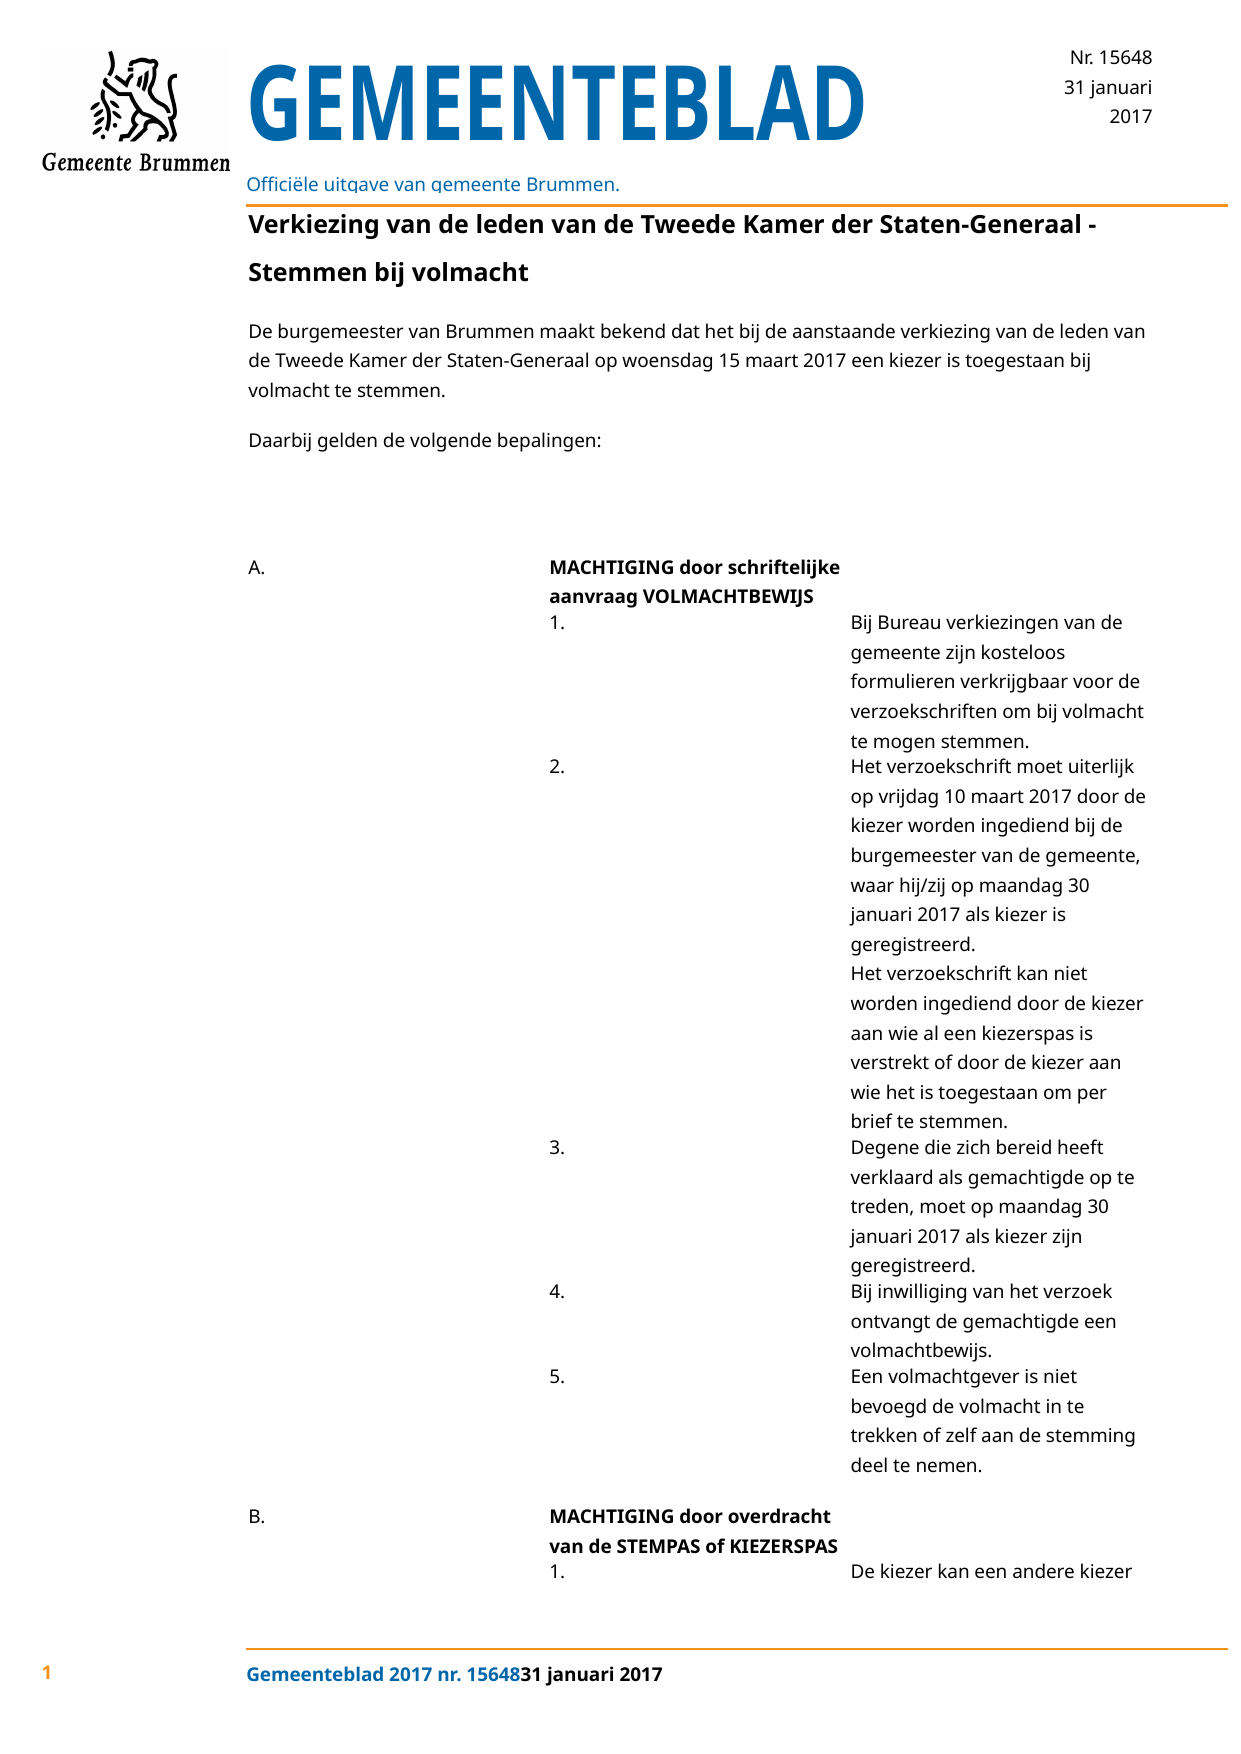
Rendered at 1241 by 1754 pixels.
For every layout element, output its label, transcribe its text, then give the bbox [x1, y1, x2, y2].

table_cell Degene die zich bereid heeft verklaard als gemachtigde op te treden, moet op maandag 30 januari 2017 als kiezer zijn geregistreerd. [850, 1134, 1152, 1278]
table_cell [248, 1559, 549, 1584]
table_cell Bij inwilliging van het verzoek ontvangt de gemachtigde een volmachtbewijs. [850, 1278, 1152, 1363]
table_cell Het verzoekschrift moet uiterlijk op vrijdag 10 maart 2017 door de kiezer worden ingediend bij de burgemeester van de gemeente, waar hij/zij op maandag 30 januari 2017 als kiezer is geregistreerd. Het verzoekschrift kan niet worden ingediend door de kiezer aan wie al een kiezerspas is verstrekt of door de kiezer aan wie het is toegestaan om per brief te stemmen. [850, 754, 1152, 1134]
table_cell B. [248, 1504, 549, 1559]
table_header [850, 529, 1152, 554]
table_cell [248, 754, 549, 1134]
table_cell 1. [549, 610, 850, 753]
table_cell [248, 1478, 549, 1503]
table_header [248, 529, 549, 554]
table_cell 3. [549, 1134, 850, 1278]
table_cell Bij Bureau verkiezingen van de gemeente zijn kosteloos formulieren verkrijgbaar voor de verzoekschriften om bij volmacht te mogen stemmen. [850, 610, 1152, 753]
table_cell MACHTIGING door schriftelijke aanvraag VOLMACHTBEWIJS [549, 554, 850, 609]
text Daarbij gelden de volgende bepalingen: [248, 427, 1152, 453]
table_cell [248, 610, 549, 753]
table_cell [248, 1134, 549, 1278]
text Verkiezing van de leden van de Tweede Kamer der Staten-Generaal - Stemmen bij volmacht [248, 207, 1152, 288]
table_cell 2. [549, 754, 850, 1134]
picture [41, 47, 231, 172]
table_header [549, 529, 850, 554]
table_cell 4. [549, 1278, 850, 1363]
table_cell Een volmachtgever is niet bevoegd de volmacht in te trekken of zelf aan de stemming deel te nemen. [850, 1363, 1152, 1478]
table_cell [248, 1278, 549, 1363]
table_cell 5. [549, 1363, 850, 1478]
text De burgemeester van Brummen maakt bekend dat het bij de aanstaande verkiezing van de leden van de Tweede Kamer der Staten-Generaal op woensdag 15 maart 2017 een kiezer is toegestaan bij volmacht te stemmen. [248, 318, 1152, 403]
table_cell [248, 1363, 549, 1478]
table_cell A. [248, 554, 549, 609]
table_cell 1. [549, 1559, 850, 1584]
table_cell De kiezer kan een andere kiezer [850, 1559, 1152, 1584]
table_cell MACHTIGING door overdracht van de STEMPAS of KIEZERSPAS [549, 1504, 850, 1559]
